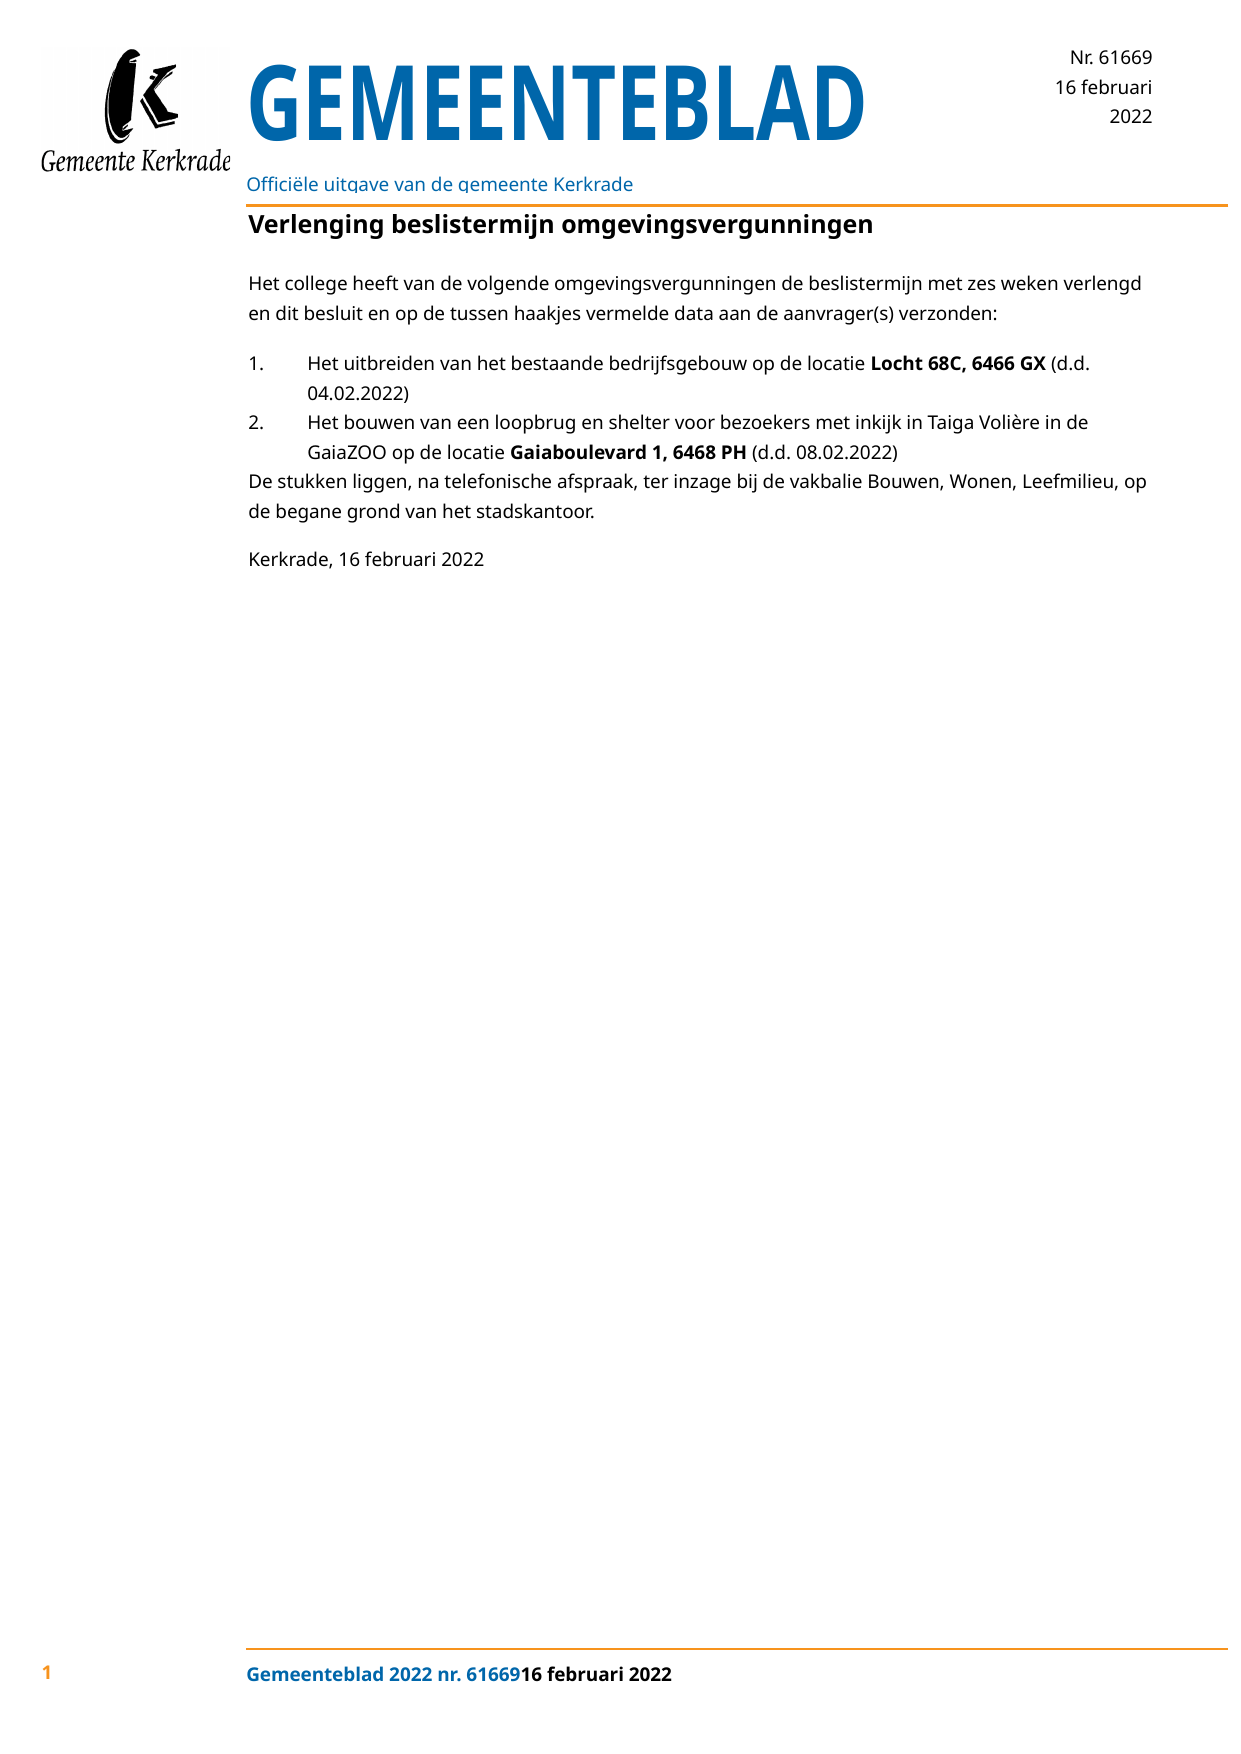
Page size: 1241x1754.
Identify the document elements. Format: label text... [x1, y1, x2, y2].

picture [41, 47, 231, 172]
list Het bouwen van een loopbrug en shelter voor bezoekers met inkijk in Taiga Volière in de GaiaZOO op de locatie Gaiaboulevard 1, 6468 PH (d.d. 08.02.2022) [248, 409, 1152, 465]
list Het uitbreiden van het bestaande bedrijfsgebouw op de locatie Locht 68C, 6466 GX (d.d. 04.02.2022) [248, 350, 1152, 406]
text Kerkrade, 16 februari 2022 [248, 546, 1152, 572]
text Het college heeft van de volgende omgevingsvergunningen de beslistermijn met zes weken verlengd en dit besluit en op de tussen haakjes vermelde data aan de aanvrager(s) verzonden: [248, 270, 1152, 326]
text Verlenging beslistermijn omgevingsvergunningen [248, 207, 1152, 241]
text De stukken liggen, na telefonische afspraak, ter inzage bij de vakbalie Bouwen, Wonen, Leefmilieu, op de begane grond van het stadskantoor. [248, 469, 1152, 524]
